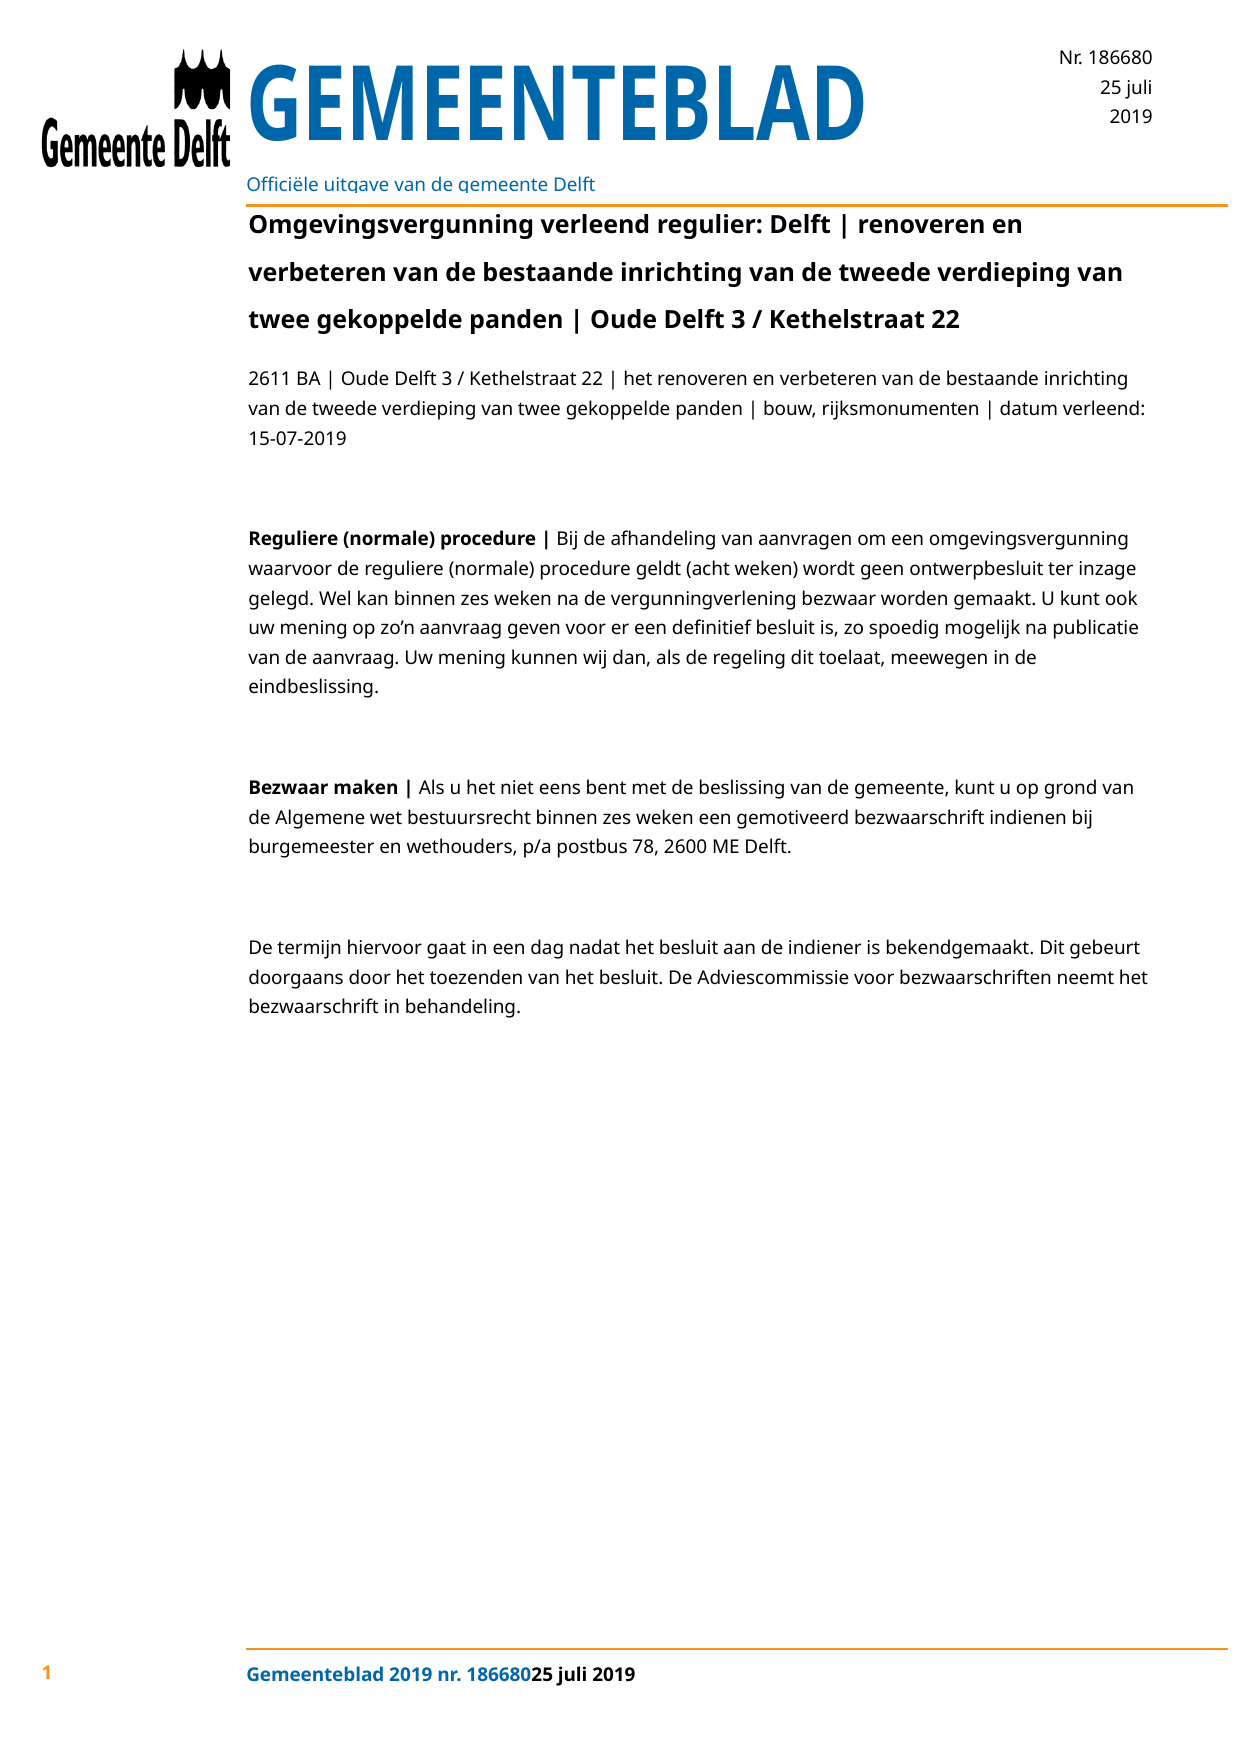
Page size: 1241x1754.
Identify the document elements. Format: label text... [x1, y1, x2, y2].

text Bezwaar maken | Als u het niet eens bent met de beslissing van de gemeente, kunt u op grond van de Algemene wet bestuursrecht binnen zes weken een gemotiveerd bezwaarschrift indienen bij burgemeester en wethouders, p/a postbus 78, 2600 ME Delft. [248, 774, 1152, 859]
picture [41, 47, 231, 172]
text Reguliere (normale) procedure | Bij de afhandeling van aanvragen om een omgevingsvergunning waarvoor de reguliere (normale) procedure geldt (acht weken) wordt geen ontwerpbesluit ter inzage gelegd. Wel kan binnen zes weken na de vergunningverlening bezwaar worden gemaakt. U kunt ook uw mening op zo’n aanvraag geven voor er een definitief besluit is, zo spoedig mogelijk na publicatie van de aanvraag. Uw mening kunnen wij dan, als de regeling dit toelaat, meewegen in de eindbeslissing. [248, 526, 1152, 699]
text 2611 BA | Oude Delft 3 / Kethelstraat 22 | het renoveren en verbeteren van de bestaande inrichting van de tweede verdieping van twee gekoppelde panden | bouw, rijksmonumenten | datum verleend: 15-07-2019 [248, 366, 1152, 450]
text Omgevingsvergunning verleend regulier: Delft | renoveren en verbeteren van de bestaande inrichting van de tweede verdieping van twee gekoppelde panden | Oude Delft 3 / Kethelstraat 22 [248, 207, 1152, 336]
text De termijn hiervoor gaat in een dag nadat het besluit aan de indiener is bekendgemaakt. Dit gebeurt doorgaans door het toezenden van het besluit. De Adviescommissie voor bezwaarschriften neemt het bezwaarschrift in behandeling. [248, 934, 1152, 1019]
